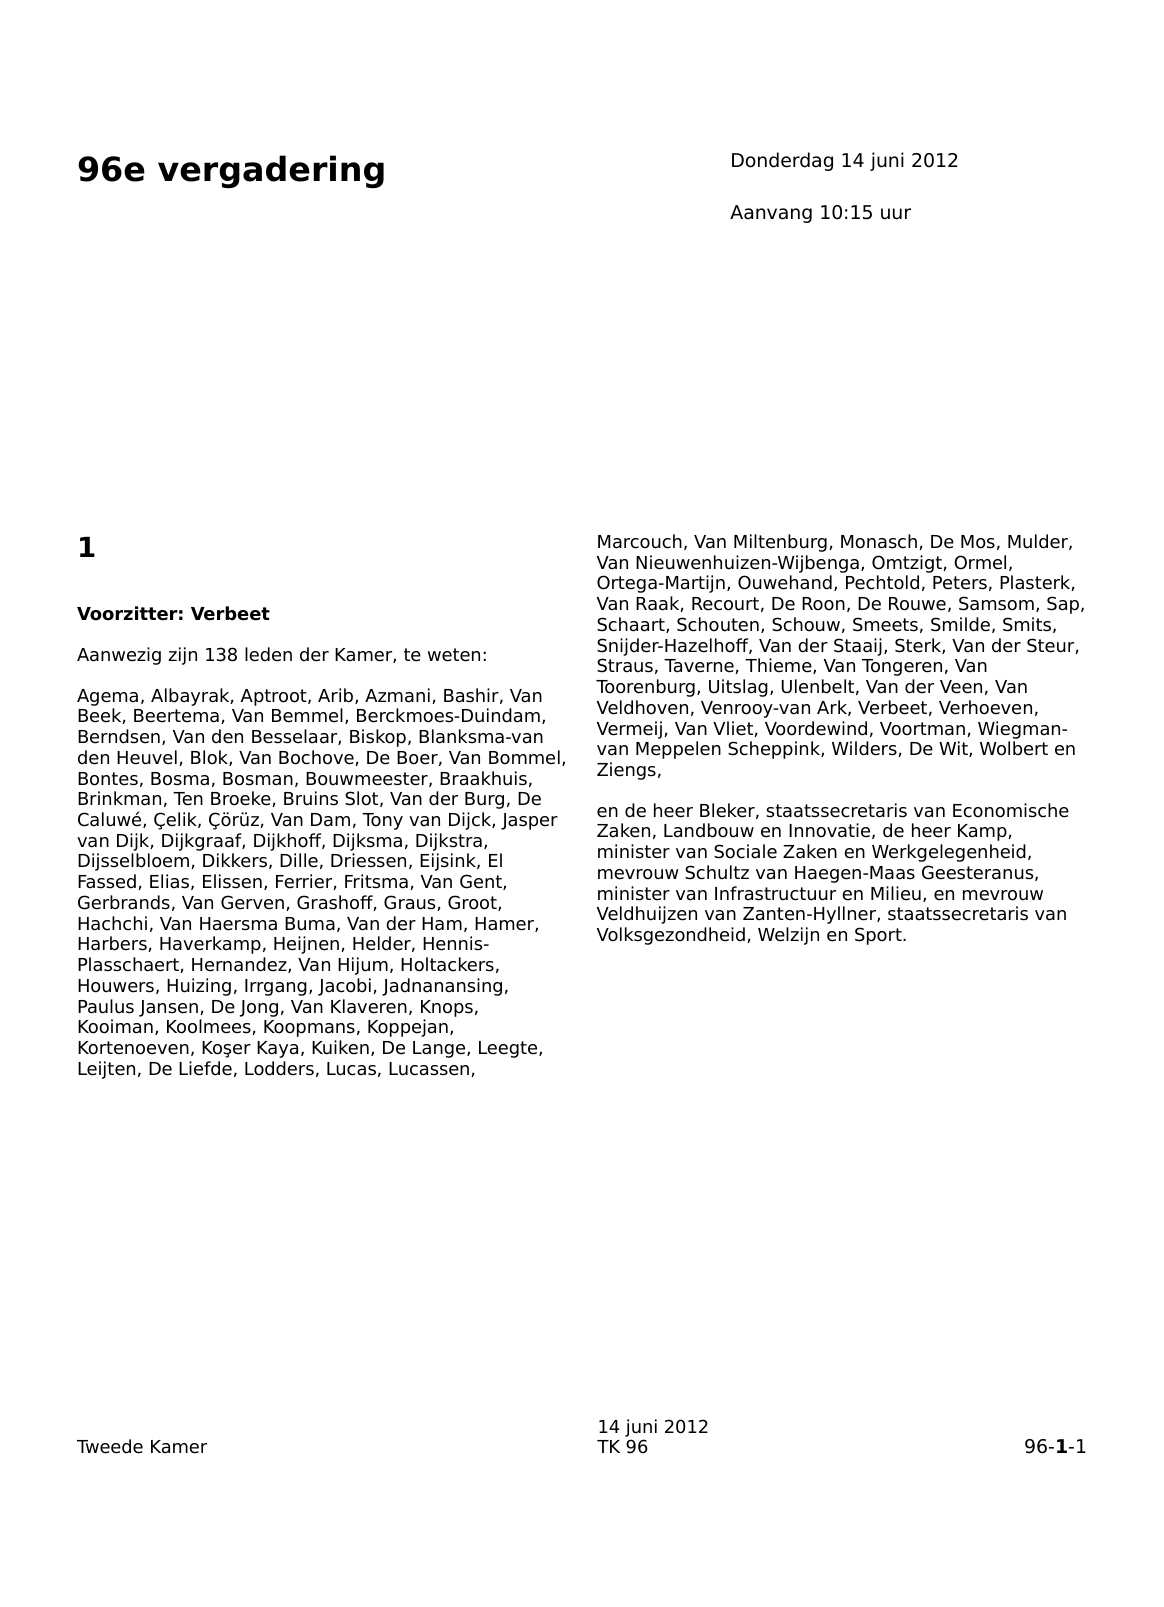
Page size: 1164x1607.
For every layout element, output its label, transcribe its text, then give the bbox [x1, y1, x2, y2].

table_cell Aanvang 10:15 uur [730, 202, 1087, 254]
text Voorzitter: Verbeet [77, 604, 567, 625]
title 1 [77, 532, 567, 564]
text en de heer Bleker, staatssecretaris van Economische Zaken, Landbouw en Innovatie, de heer Kamp, minister van Sociale Zaken en Werkgelegenheid, mevrouw Schultz van Haegen-Maas Geesteranus, minister van Infrastructuur en Milieu, en mevrouw Veldhuijzen van Zanten-Hyllner, staatssecretaris van Volksgezondheid, Welzijn en Sport. [596, 801, 1087, 946]
text Marcouch, Van Miltenburg, Monasch, De Mos, Mulder, Van Nieuwenhuizen-Wijbenga, Omtzigt, Ormel, Ortega-Martijn, Ouwehand, Pechtold, Peters, Plasterk, Van Raak, Recourt, De Roon, De Rouwe, Samsom, Sap, Schaart, Schouten, Schouw, Smeets, Smilde, Smits, Snijder-Hazelhoff, Van der Staaij, Sterk, Van der Steur, Straus, Taverne, Thieme, Van Tongeren, Van Toorenburg, Uitslag, Ulenbelt, Van der Veen, Van Veldhoven, Venrooy-van Ark, Verbeet, Verhoeven, Vermeij, Van Vliet, Voordewind, Voortman, Wiegman-van Meppelen Scheppink, Wilders, De Wit, Wolbert en Ziengs, [596, 532, 1087, 781]
table_header 96e vergadering [77, 150, 730, 254]
text Agema, Albayrak, Aptroot, Arib, Azmani, Bashir, Van Beek, Beertema, Van Bemmel, Berckmoes-Duindam, Berndsen, Van den Besselaar, Biskop, Blanksma-van den Heuvel, Blok, Van Bochove, De Boer, Van Bommel, Bontes, Bosma, Bosman, Bouwmeester, Braakhuis, Brinkman, Ten Broeke, Bruins Slot, Van der Burg, De Caluwé, Çelik, Çörüz, Van Dam, Tony van Dijck, Jasper van Dijk, Dijkgraaf, Dijkhoff, Dijksma, Dijkstra, Dijsselbloem, Dikkers, Dille, Driessen, Eijsink, El Fassed, Elias, Elissen, Ferrier, Fritsma, Van Gent, Gerbrands, Van Gerven, Grashoff, Graus, Groot, Hachchi, Van Haersma Buma, Van der Ham, Hamer, Harbers, Haverkamp, Heijnen, Helder, Hennis-Plasschaert, Hernandez, Van Hijum, Holtackers, Houwers, Huizing, Irrgang, Jacobi, Jadnanansing, Paulus Jansen, De Jong, Van Klaveren, Knops, Kooiman, Koolmees, Koopmans, Koppejan, Kortenoeven, Koşer Kaya, Kuiken, De Lange, Leegte, Leijten, De Liefde, Lodders, Lucas, Lucassen, [77, 686, 567, 1079]
table_header Donderdag 14 juni 2012 [730, 150, 1087, 202]
text Aanwezig zijn 138 leden der Kamer, te weten: [77, 645, 567, 666]
